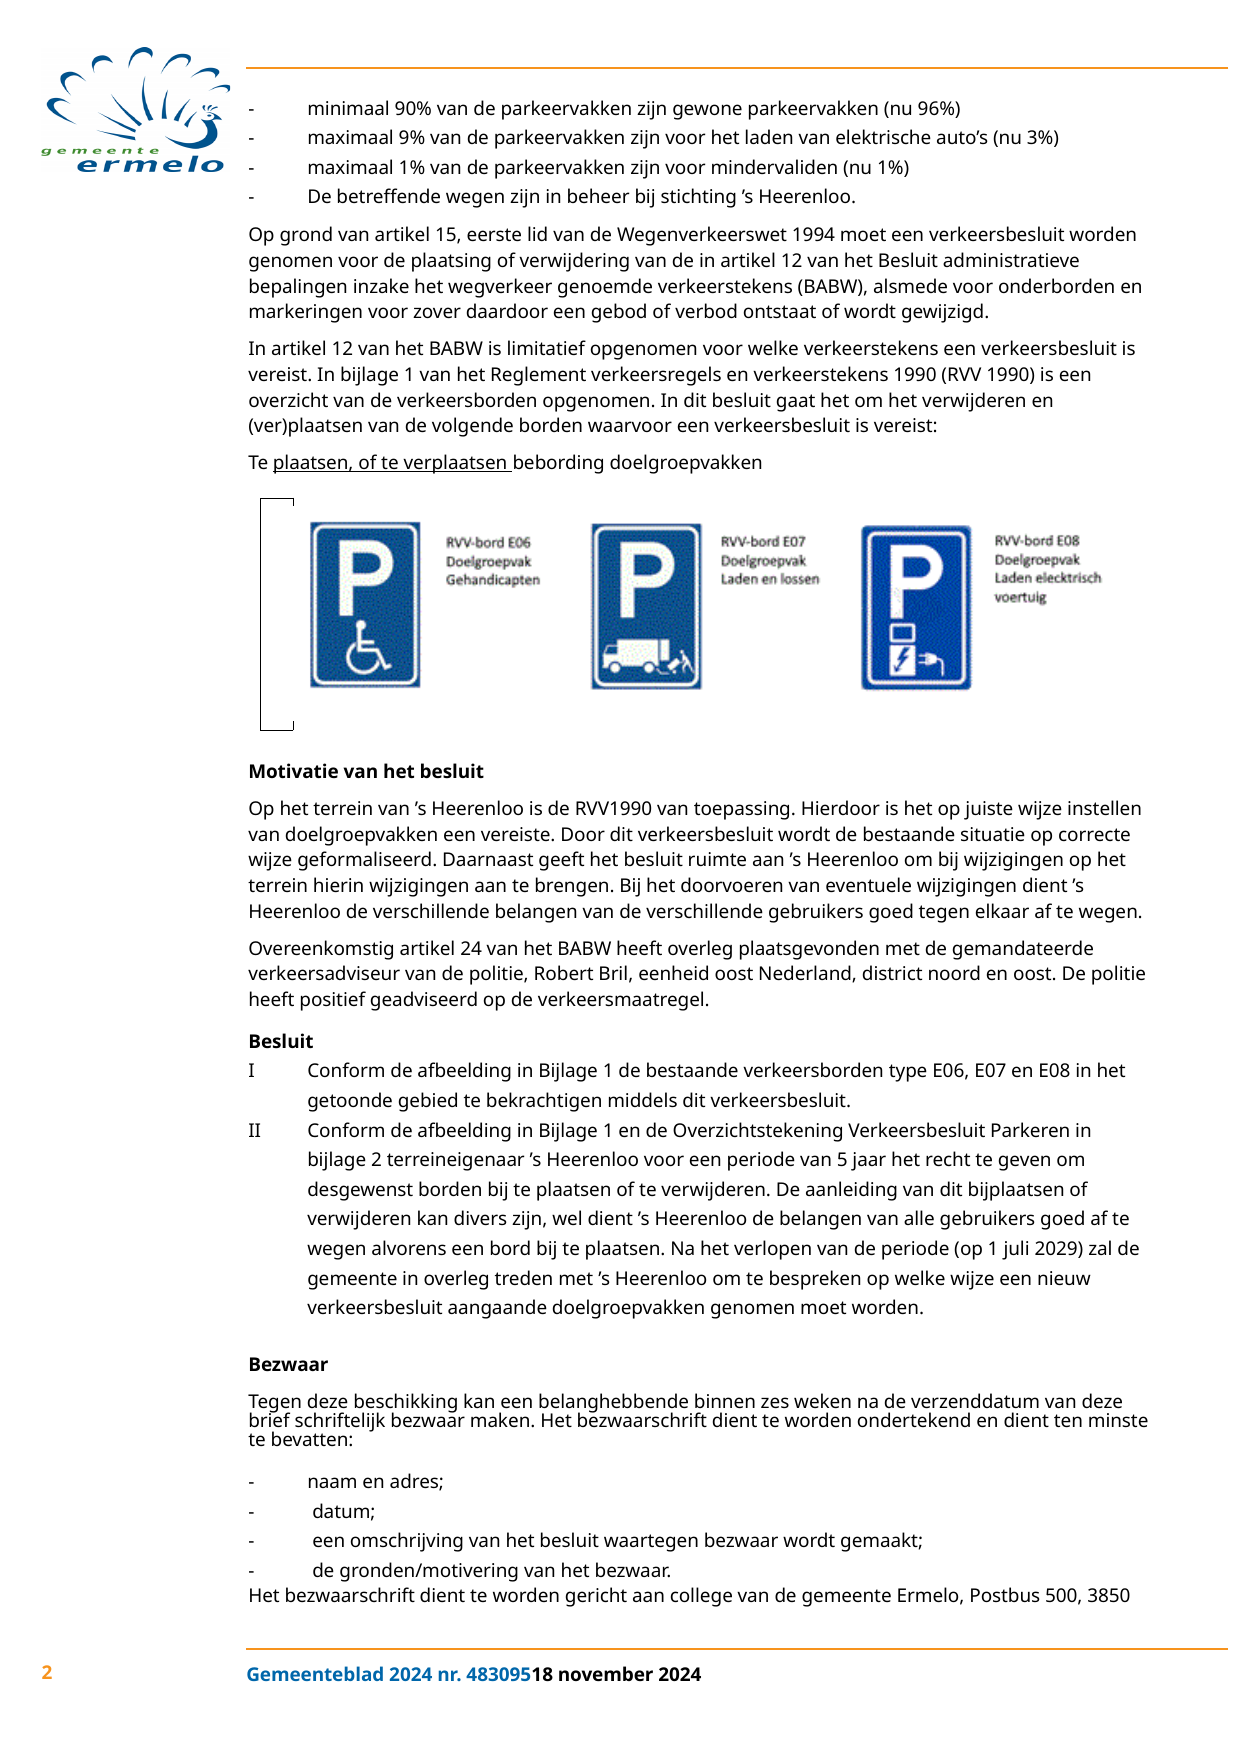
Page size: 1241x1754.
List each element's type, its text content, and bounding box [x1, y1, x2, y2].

picture [268, 506, 1155, 721]
text Motivatie van het besluit [248, 758, 1152, 784]
text Overeenkomstig artikel 24 van het BABW heeft overleg plaatsgevonden met de gemandateerde verkeersadviseur van de politie, Robert Bril, eenheid oost Nederland, district noord en oost. De politie heeft positief geadviseerd op de verkeersmaatregel. [248, 935, 1152, 1012]
text In artikel 12 van het BABW is limitatief opgenomen voor welke verkeerstekens een verkeersbesluit is vereist. In bijlage 1 van het Reglement verkeersregels en verkeerstekens 1990 (RVV 1990) is een overzicht van de verkeersborden opgenomen. In dit besluit gaat het om het verwijderen en (ver)plaatsen van de volgende borden waarvoor een verkeersbesluit is vereist: [248, 335, 1152, 438]
list een omschrijving van het besluit waartegen bezwaar wordt gemaakt; [248, 1527, 1152, 1553]
list naam en adres; [248, 1468, 1152, 1494]
text Op het terrein van ’s Heerenloo is de RVV1990 van toepassing. Hierdoor is het op juiste wijze instellen van doelgroepvakken een vereiste. Door dit verkeersbesluit wordt de bestaande situatie op correcte wijze geformaliseerd. Daarnaast geeft het besluit ruimte aan ’s Heerenloo om bij wijzigingen op het terrein hierin wijzigingen aan te brengen. Bij het doorvoeren van eventuele wijzigingen dient ’s Heerenloo de verschillende belangen van de verschillende gebruikers goed tegen elkaar af te wegen. [248, 795, 1152, 924]
text Tegen deze beschikking kan een belanghebbende binnen zes weken na de verzenddatum van deze brief schriftelijk bezwaar maken. Het bezwaarschrift dient te worden ondertekend en dient ten minste te bevatten: [248, 1393, 1152, 1451]
text Te plaatsen, of te verplaatsen bebording doelgroepvakken [248, 449, 1152, 475]
list maximaal 1% van de parkeervakken zijn voor mindervaliden (nu 1%) [248, 154, 1152, 180]
text Bezwaar [248, 1356, 1152, 1375]
list minimaal 90% van de parkeervakken zijn gewone parkeervakken (nu 96%) [248, 95, 1152, 121]
text Op grond van artikel 15, eerste lid van de Wegenverkeerswet 1994 moet een verkeersbesluit worden genomen voor de plaatsing of verwijdering van de in artikel 12 van het Besluit administratieve bepalingen inzake het wegverkeer genoemde verkeerstekens (BABW), alsmede voor onderborden en markeringen voor zover daardoor een gebod of verbod ontstaat of wordt gewijzigd. [248, 221, 1152, 324]
list datum; [248, 1498, 1152, 1524]
list Conform de afbeelding in Bijlage 1 de bestaande verkeersborden type E06, E07 en E08 in het getoonde gebied te bekrachtigen middels dit verkeersbesluit. [248, 1058, 1152, 1113]
text Het bezwaarschrift dient te worden gericht aan college van de gemeente Ermelo, Postbus 500, 3850 [248, 1587, 1152, 1606]
list De betreffende wegen zijn in beheer bij stichting ’s Heerenloo. [248, 183, 1152, 209]
list maximaal 9% van de parkeervakken zijn voor het laden van elektrische auto’s (nu 3%) [248, 124, 1152, 150]
list de gronden/motivering van het bezwaar. [248, 1557, 1152, 1583]
list Conform de afbeelding in Bijlage 1 en de Overzichtstekening Verkeersbesluit Parkeren in bijlage 2 terreineigenaar ’s Heerenloo voor een periode van 5 jaar het recht te geven om desgewenst borden bij te plaatsen of te verwijderen. De aanleiding van dit bijplaatsen of verwijderen kan divers zijn, wel dient ’s Heerenloo de belangen van alle gebruikers goed af te wegen alvorens een bord bij te plaatsen. Na het verlopen van de periode (op 1 juli 2029) zal de gemeente in overleg treden met ’s Heerenloo om te bespreken op welke wijze een nieuw verkeersbesluit aangaande doelgroepvakken genomen moet worden. [248, 1117, 1152, 1320]
picture [41, 47, 231, 172]
text Besluit [248, 1028, 1152, 1054]
